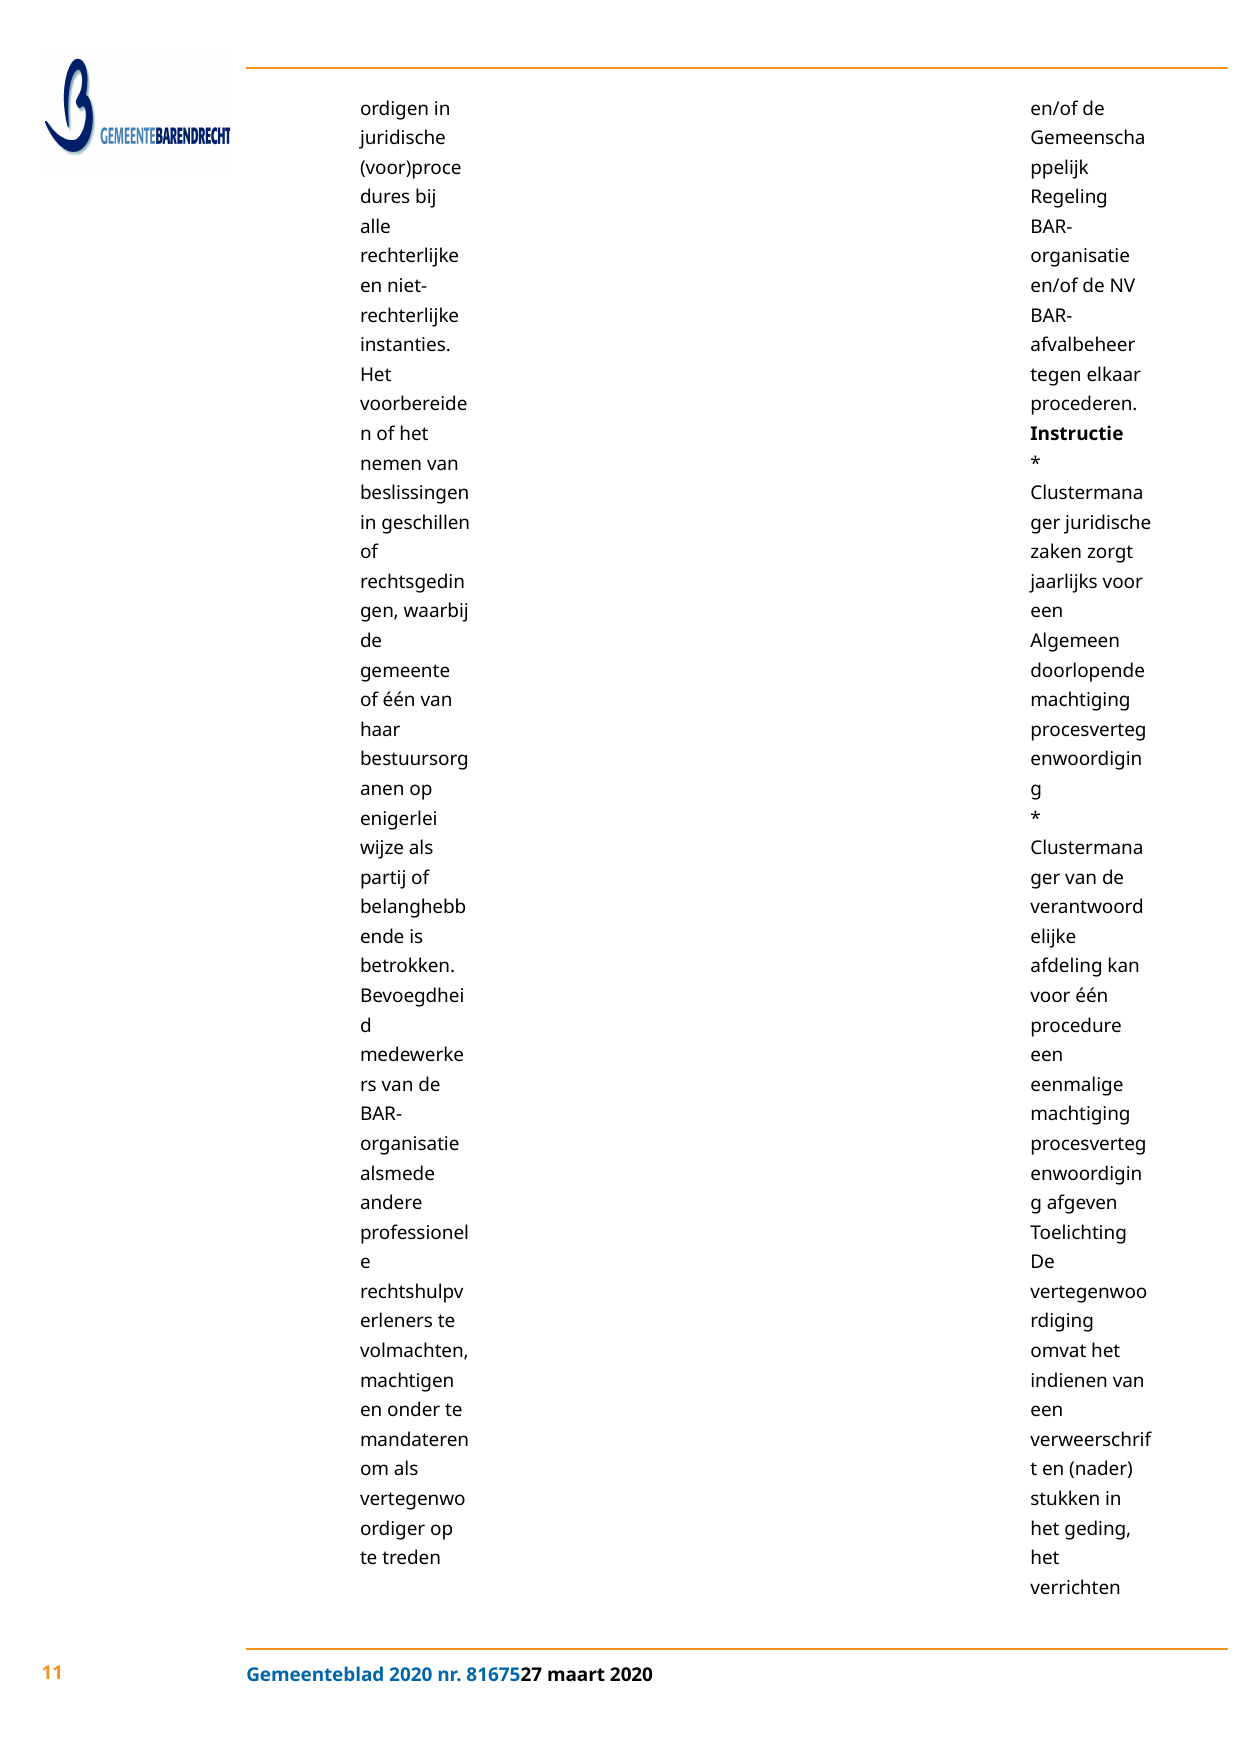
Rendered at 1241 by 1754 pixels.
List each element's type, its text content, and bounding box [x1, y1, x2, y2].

table_cell [471, 95, 583, 1600]
table_cell [918, 95, 1030, 1600]
picture [41, 47, 231, 172]
table_cell [695, 95, 807, 1600]
table_cell [583, 95, 695, 1600]
table_cell en/of de Gemeenschappelijk Regeling BAR-organisatie en/of de NV BAR-afvalbeheer tegen elkaar procederen. Instructie * Clustermanager juridische zaken zorgt jaarlijks voor een Algemeen doorlopende machtiging procesvertegenwoordiging * Clustermanager van de verantwoordelijke afdeling kan voor één procedure een eenmalige machtiging procesvertegenwoordiging afgeven Toelichting De vertegenwoordiging omvat het indienen van een verweerschrift en (nader) stukken in het geding, het verrichten [1030, 95, 1152, 1600]
table_cell [807, 95, 918, 1600]
table_cell ordigen in juridische (voor)procedures bij alle rechterlijke en niet-rechterlijke instanties. Het voorbereiden of het nemen van beslissingen in geschillen of rechtsgedingen, waarbij de gemeente of één van haar bestuursorganen op enigerlei wijze als partij of belanghebbende is betrokken. Bevoegdheid medewerkers van de BAR-organisatie alsmede andere professionele rechtshulpverleners te volmachten, machtigen en onder te mandateren om als vertegenwoordiger op te treden [360, 95, 471, 1600]
table_cell [248, 95, 360, 1600]
